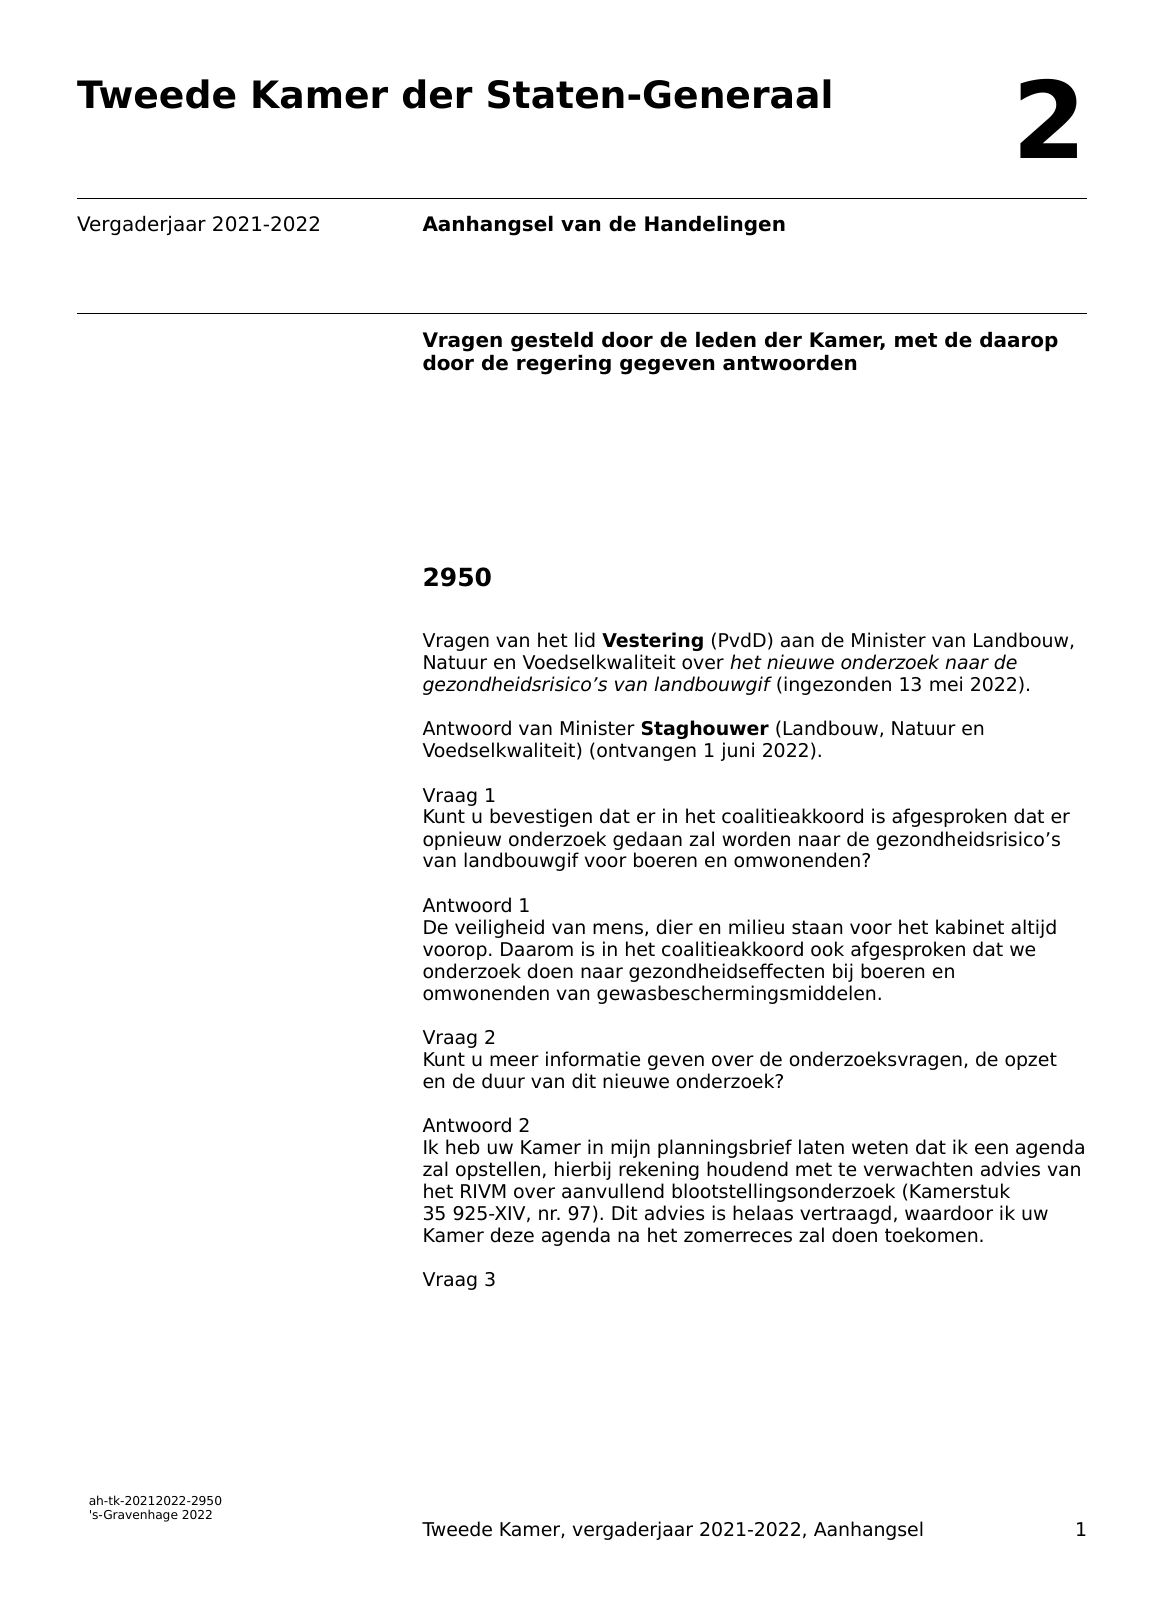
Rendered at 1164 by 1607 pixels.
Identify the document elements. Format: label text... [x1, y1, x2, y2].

text ah-tk-20212022-2950 [88, 1494, 323, 1508]
text Kunt u meer informatie geven over de onderzoeksvragen, de opzet en de duur van dit nieuwe onderzoek? [422, 1049, 1087, 1093]
text Antwoord van Minister Staghouwer (Landbouw, Natuur en Voedselkwaliteit) (ontvangen 1 juni 2022). [422, 718, 1087, 762]
text Vragen van het lid Vestering (PvdD) aan de Minister van Landbouw, Natuur en Voedselkwaliteit over het nieuwe onderzoek naar de gezondheidsrisico’s van landbouwgif (ingezonden 13 mei 2022). [422, 630, 1087, 696]
text De veiligheid van mens, dier en milieu staan voor het kabinet altijd voorop. Daarom is in het coalitieakkoord ook afgesproken dat we onderzoek doen naar gezondheidseffecten bij boeren en omwonenden van gewasbeschermingsmiddelen. [422, 917, 1087, 1004]
text 2950 [422, 563, 1087, 592]
table_header Tweede Kamer der Staten-Generaal [77, 59, 886, 198]
table_cell [77, 314, 422, 375]
table_cell Aanhangsel van de Handelingen [422, 199, 1087, 313]
text Ik heb uw Kamer in mijn planningsbrief laten weten dat ik een agenda zal opstellen, hierbij rekening houdend met te verwachten advies van het RIVM over aanvullend blootstellingsonderzoek (Kamerstuk 35 925-XIV, nr. 97). Dit advies is helaas vertraagd, waardoor ik uw Kamer deze agenda na het zomerreces zal doen toekomen. [422, 1137, 1087, 1247]
text 's-Gravenhage 2022 [88, 1508, 323, 1522]
text Vraag 3 [422, 1269, 1087, 1291]
table_header 2 [886, 59, 1087, 198]
text Antwoord 2 [422, 1115, 1087, 1137]
table_cell Vragen gesteld door de leden der Kamer, met de daarop door de regering gegeven antwoorden [422, 314, 1087, 375]
text Antwoord 1 [422, 894, 1087, 917]
table_cell Vergaderjaar 2021-2022 [77, 199, 422, 313]
text Vraag 2 [422, 1027, 1087, 1049]
text Vraag 1 [422, 784, 1087, 806]
text Kunt u bevestigen dat er in het coalitieakkoord is afgesproken dat er opnieuw onderzoek gedaan zal worden naar de gezondheidsrisico’s van landbouwgif voor boeren en omwonenden? [422, 806, 1087, 872]
